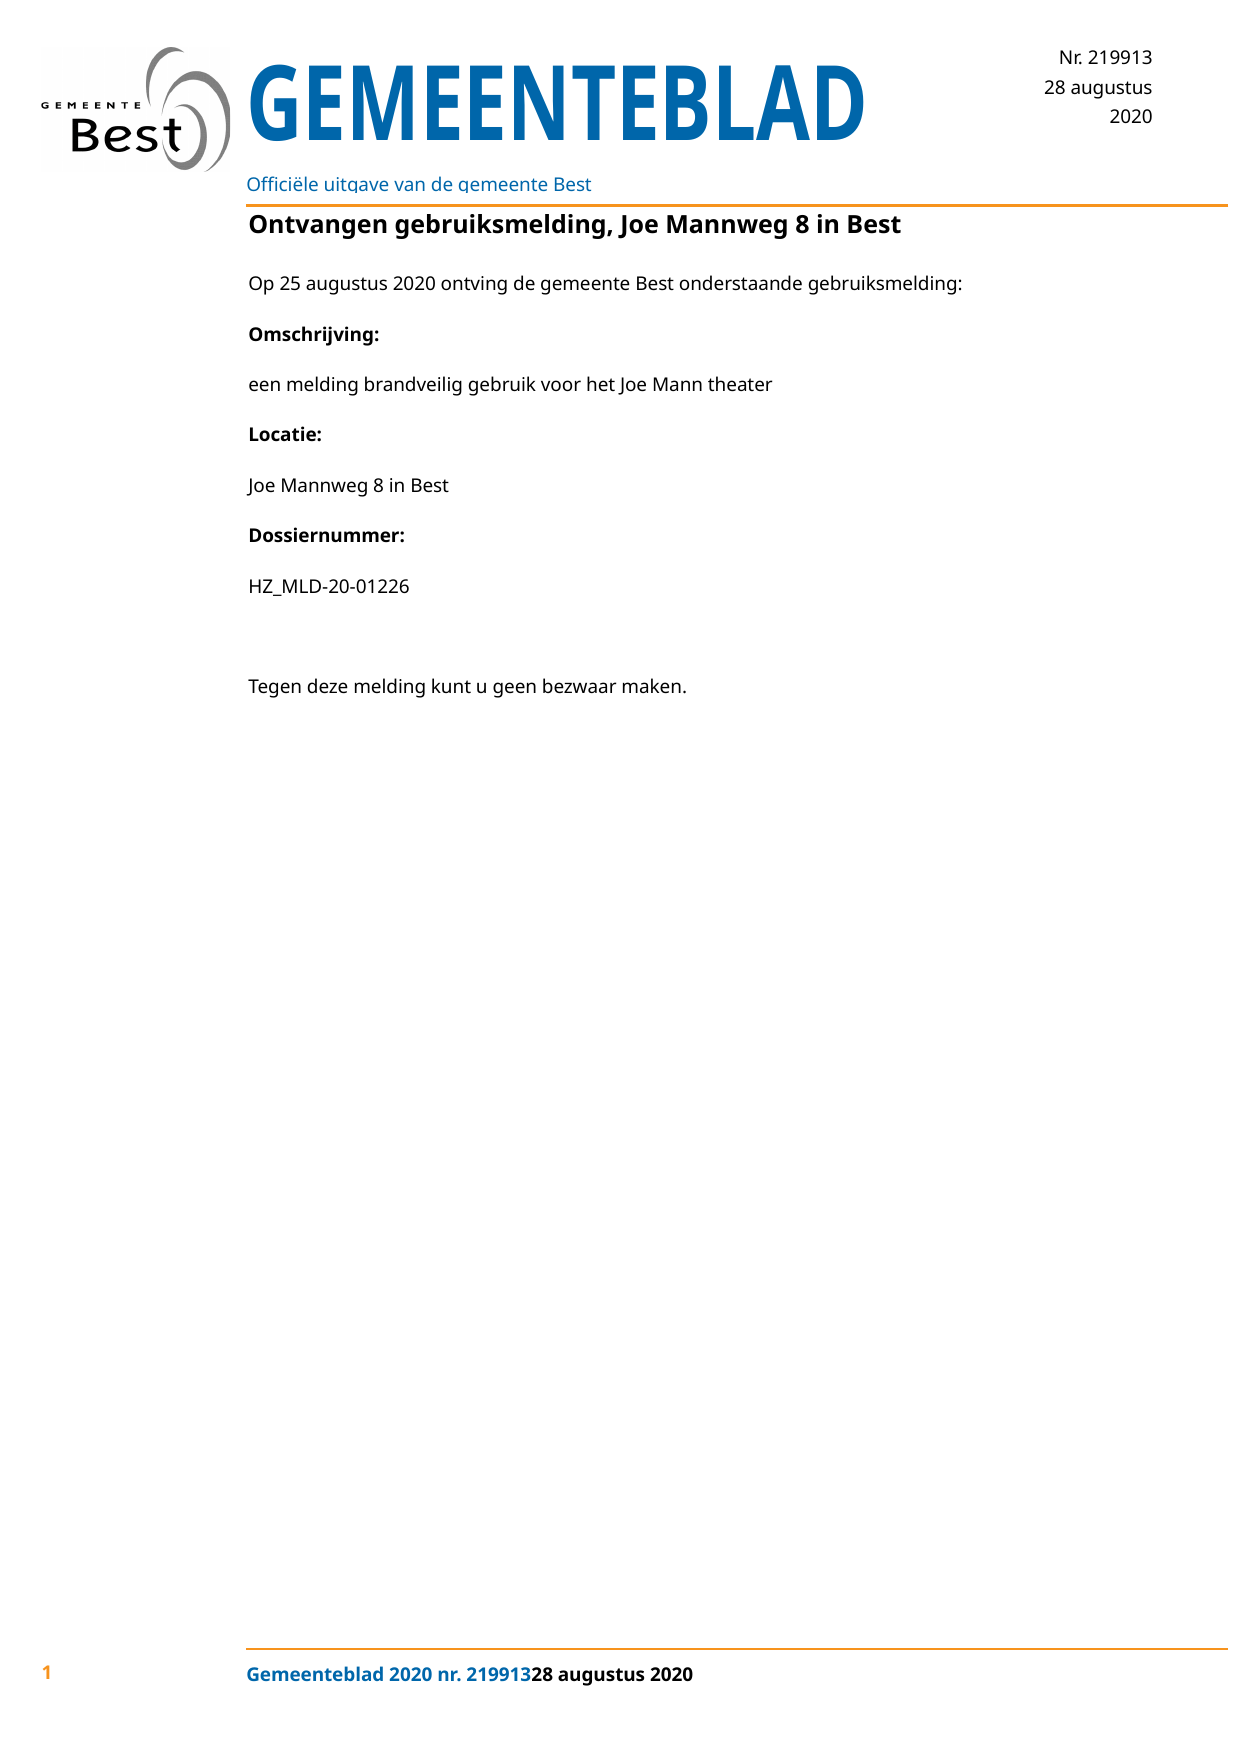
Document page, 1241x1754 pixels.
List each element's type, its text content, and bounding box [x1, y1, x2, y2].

text Joe Mannweg 8 in Best [248, 472, 1152, 498]
text Ontvangen gebruiksmelding, Joe Mannweg 8 in Best [248, 207, 1152, 241]
text Op 25 augustus 2020 ontving de gemeente Best onderstaande gebruiksmelding: [248, 270, 1152, 296]
text Tegen deze melding kunt u geen bezwaar maken. [248, 674, 1152, 699]
text HZ_MLD-20-01226 [248, 573, 1152, 598]
text Dossiernummer: [248, 522, 1152, 548]
text Omschrijving: [248, 321, 1152, 346]
text Locatie: [248, 422, 1152, 447]
text een melding brandveilig gebruik voor het Joe Mann theater [248, 371, 1152, 397]
picture [41, 47, 231, 172]
